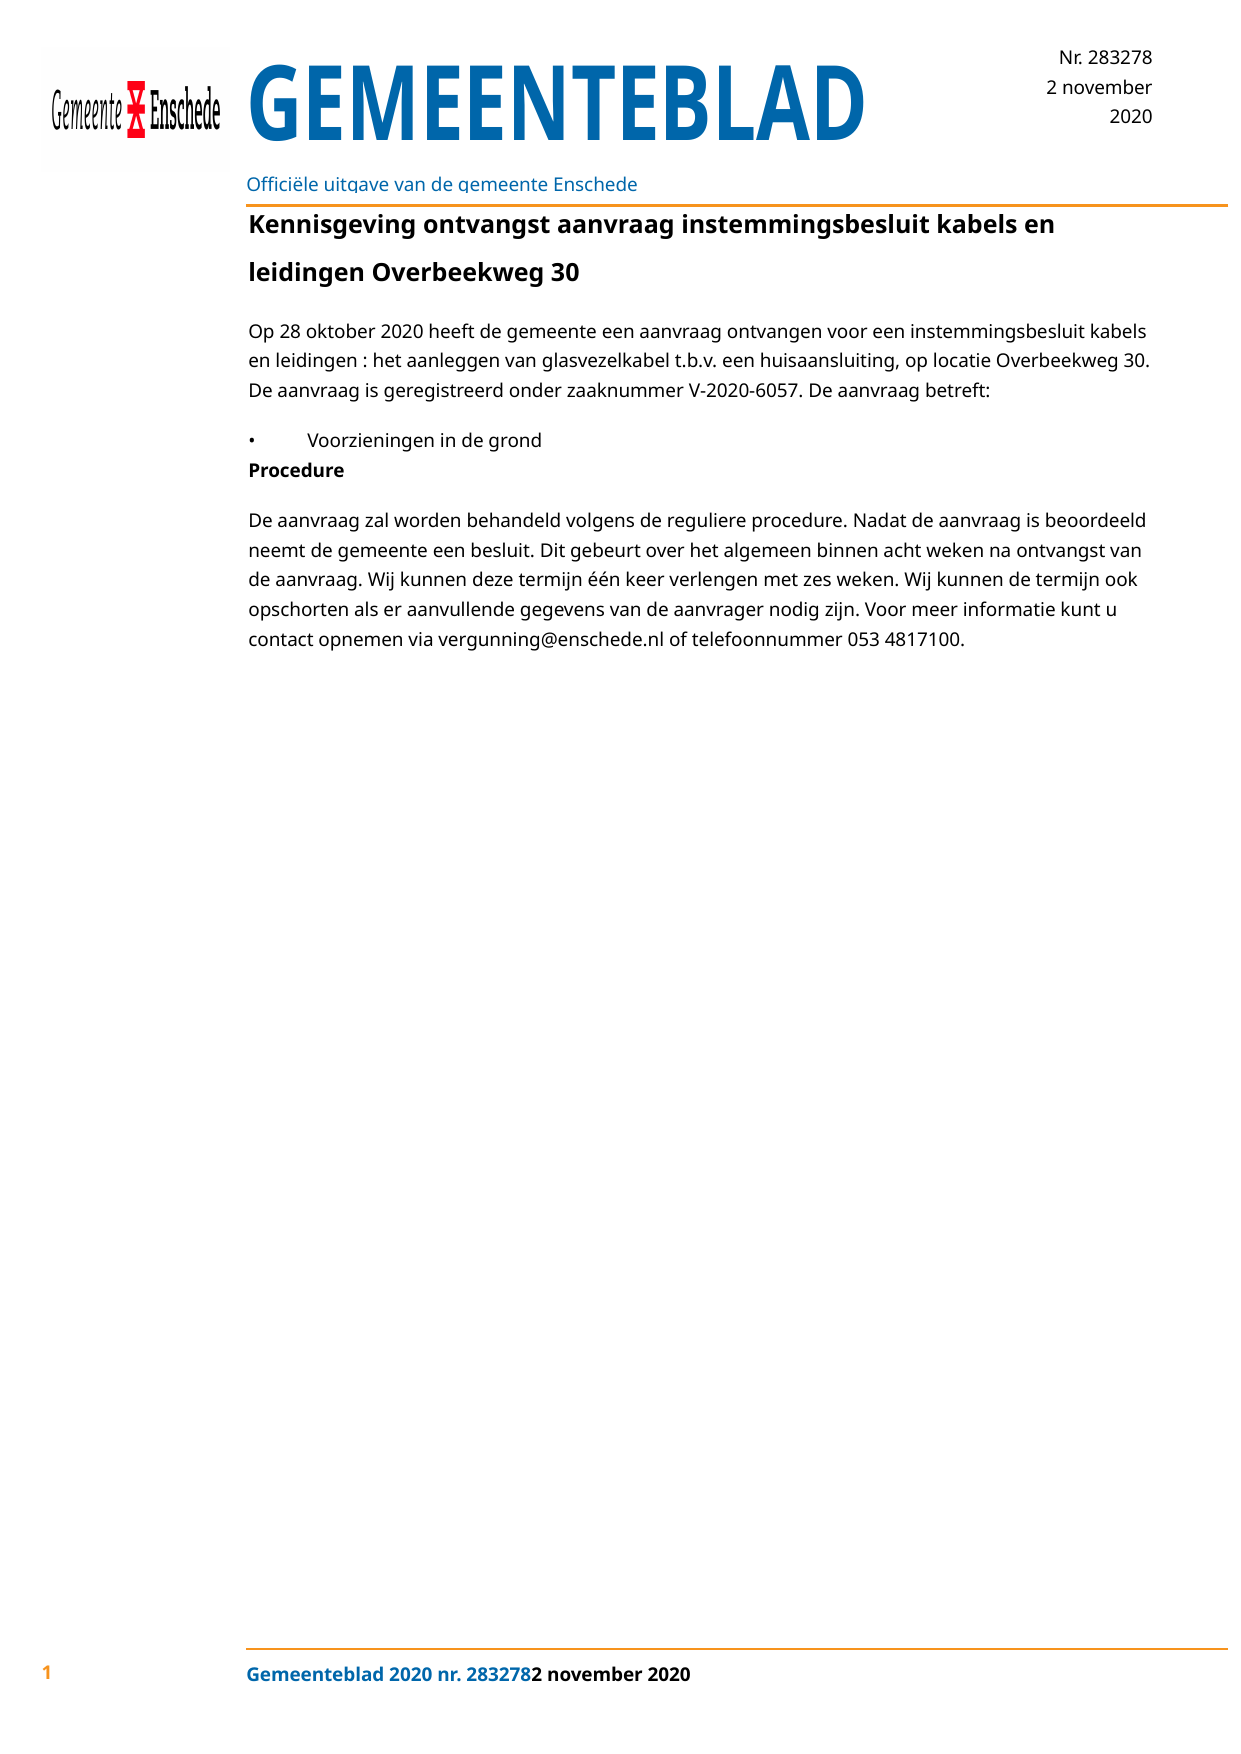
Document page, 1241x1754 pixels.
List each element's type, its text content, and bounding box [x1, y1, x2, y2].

text Op 28 oktober 2020 heeft de gemeente een aanvraag ontvangen voor een instemmingsbesluit kabels en leidingen : het aanleggen van glasvezelkabel t.b.v. een huisaansluiting, op locatie Overbeekweg 30. De aanvraag is geregistreerd onder zaaknummer V-2020-6057. De aanvraag betreft: [248, 318, 1152, 403]
text Procedure [248, 457, 1152, 483]
text De aanvraag zal worden behandeld volgens de reguliere procedure. Nadat de aanvraag is beoordeeld neemt de gemeente een besluit. Dit gebeurt over het algemeen binnen acht weken na ontvangst van de aanvraag. Wij kunnen deze termijn één keer verlengen met zes weken. Wij kunnen de termijn ook opschorten als er aanvullende gegevens van de aanvrager nodig zijn. Voor meer informatie kunt u contact opnemen via vergunning@enschede.nl of telefoonnummer 053 4817100. [248, 507, 1152, 652]
picture [41, 47, 231, 172]
text Kennisgeving ontvangst aanvraag instemmingsbesluit kabels en leidingen Overbeekweg 30 [248, 207, 1152, 288]
list Voorzieningen in de grond [248, 427, 1152, 453]
